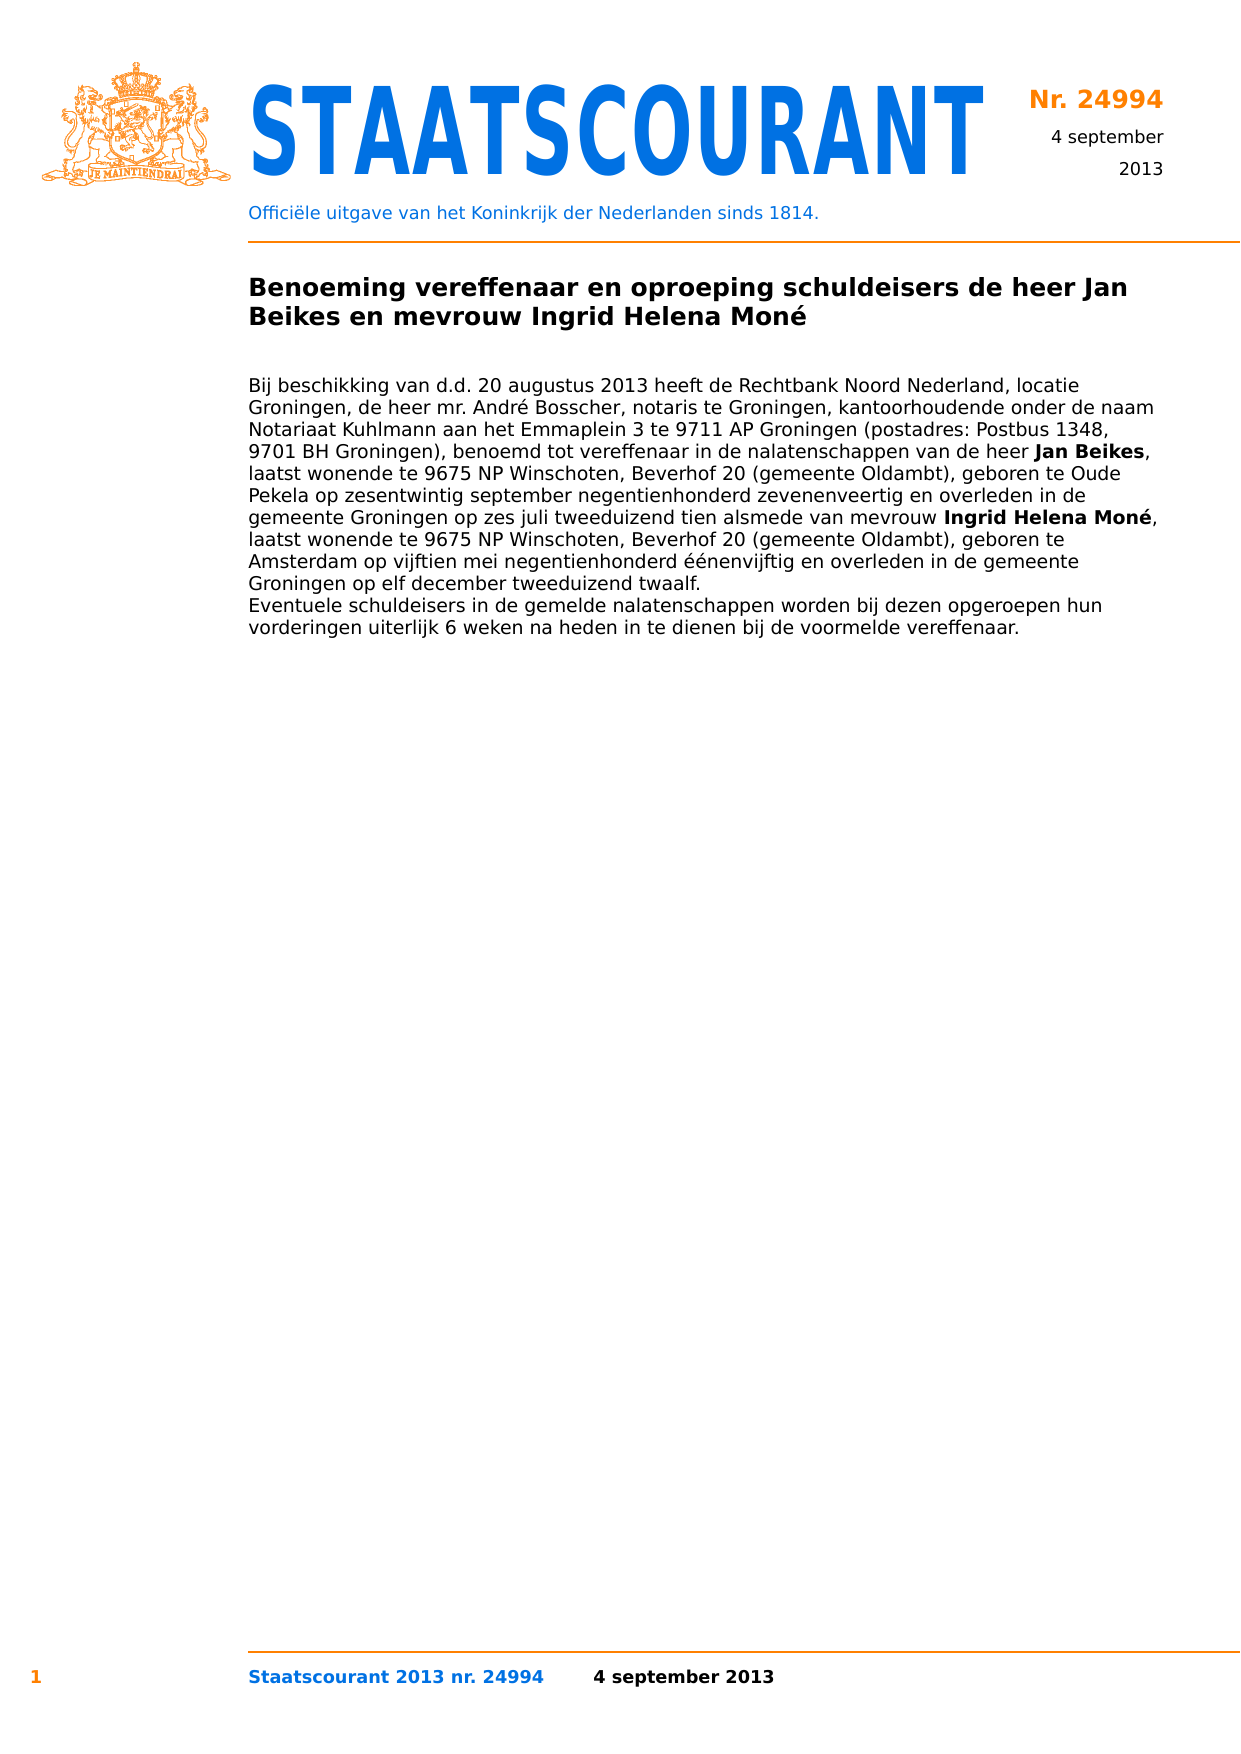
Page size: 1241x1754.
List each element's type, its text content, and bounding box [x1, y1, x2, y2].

table_header STAATSCOURANT [248, 62, 998, 203]
table_cell Officiële uitgave van het Koninkrijk der Nederlanden sinds 1814. [248, 203, 1240, 241]
subtitle Benoeming vereffenaar en oproeping schuldeisers de heer Jan Beikes en mevrouw Ingrid Helena Moné [248, 273, 1163, 331]
table_header Nr. 24994 [998, 62, 1240, 121]
picture [41, 62, 231, 186]
text Eventuele schuldeisers in de gemelde nalatenschappen worden bij dezen opgeroepen hun vorderingen uiterlijk 6 weken na heden in te dienen bij de voormelde vereffenaar. [248, 595, 1163, 639]
table_cell 4 september [998, 121, 1240, 153]
table_header [25, 62, 248, 241]
text Bij beschikking van d.d. 20 augustus 2013 heeft de Rechtbank Noord Nederland, locatie Groningen, de heer mr. André Bosscher, notaris te Groningen, kantoorhoudende onder de naam Notariaat Kuhlmann aan het Emmaplein 3 te 9711 AP Groningen (postadres: Postbus 1348, 9701 BH Groningen), benoemd tot vereffenaar in de nalatenschappen van de heer Jan Beikes, laatst wonende te 9675 NP Winschoten, Beverhof 20 (gemeente Oldambt), geboren te Oude Pekela op zesentwintig september negentienhonderd zevenenveertig en overleden in de gemeente Groningen op zes juli tweeduizend tien alsmede van mevrouw Ingrid Helena Moné, laatst wonende te 9675 NP Winschoten, Beverhof 20 (gemeente Oldambt), geboren te Amsterdam op vijftien mei negentienhonderd éénenvijftig en overleden in de gemeente Groningen op elf december tweeduizend twaalf. [248, 375, 1163, 595]
table_cell 2013 [998, 153, 1240, 203]
